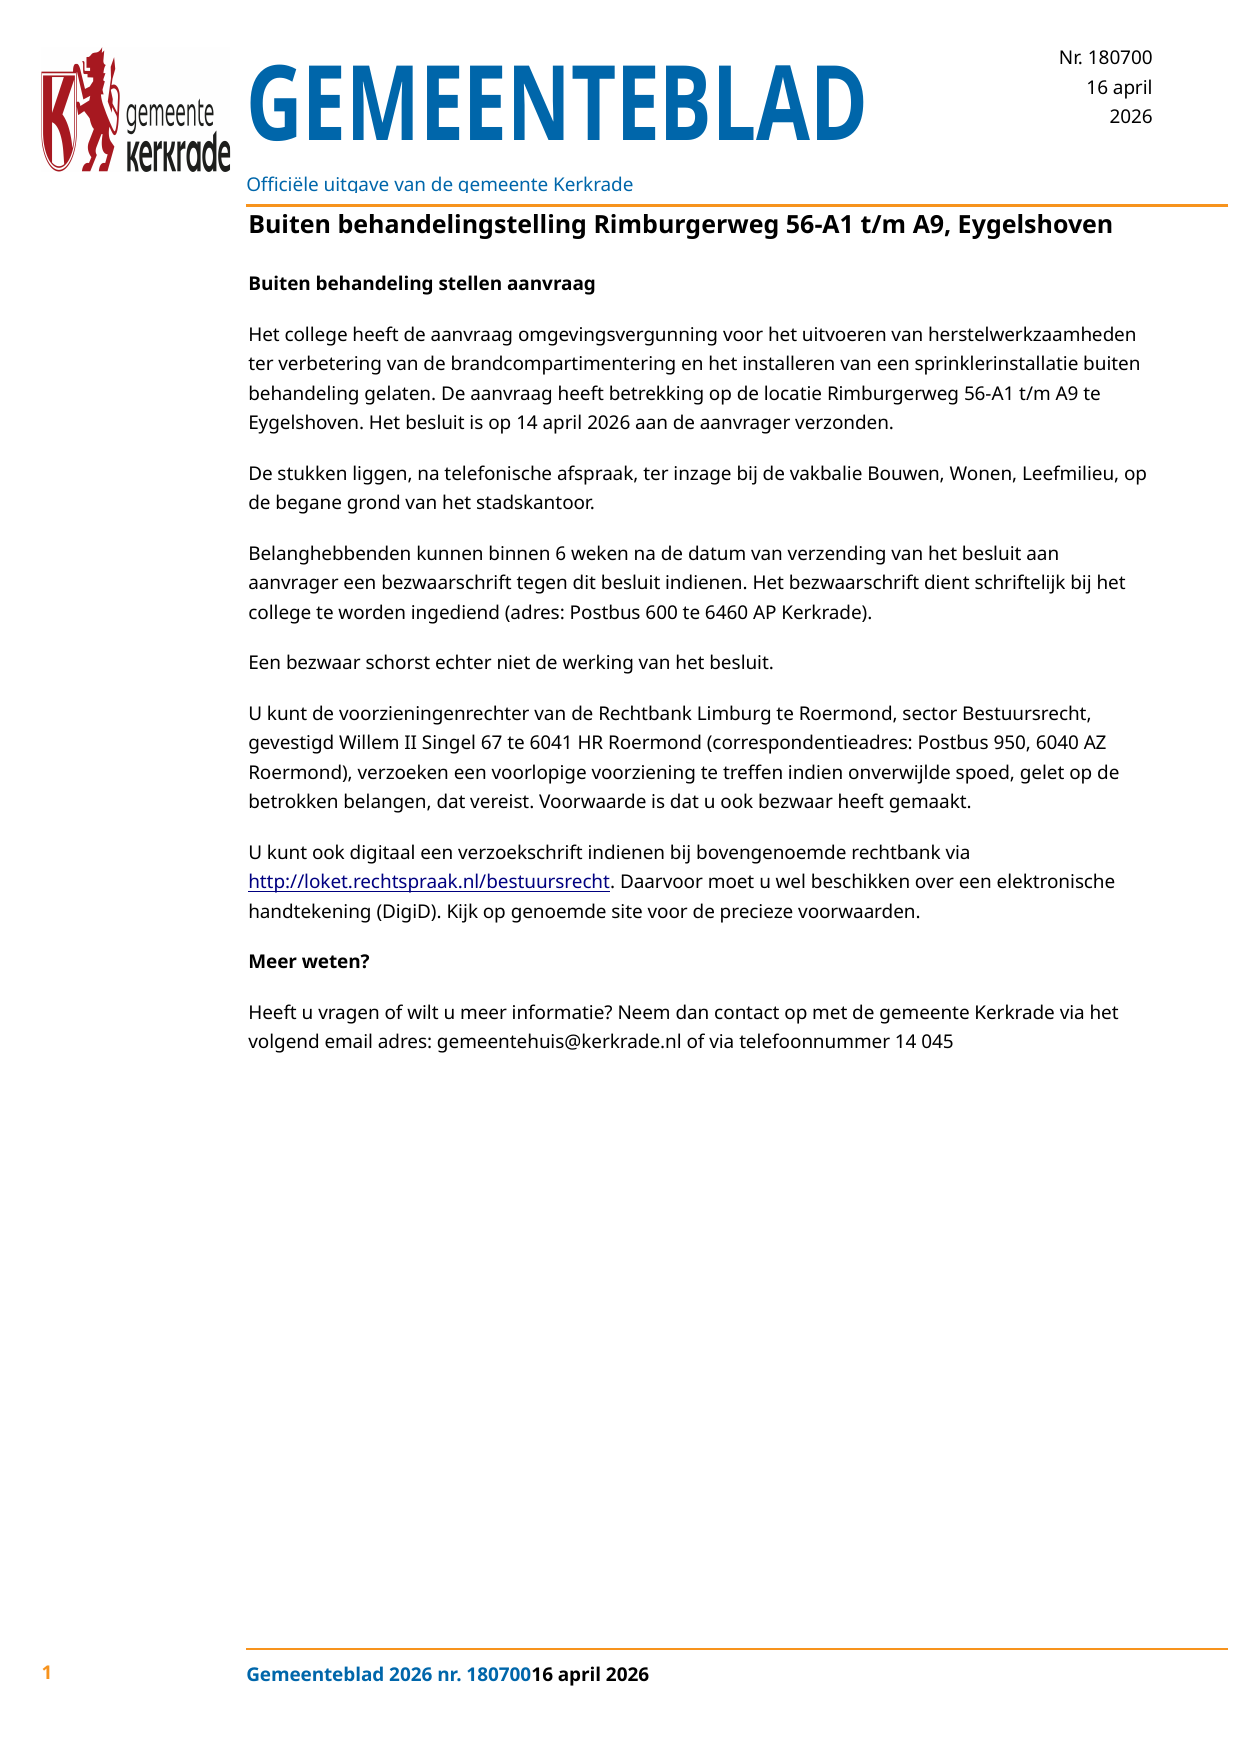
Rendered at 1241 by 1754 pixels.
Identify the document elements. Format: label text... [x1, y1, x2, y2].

text Het college heeft de aanvraag omgevingsvergunning voor het uitvoeren van herstelwerkzaamheden ter verbetering van de brandcompartimentering en het installeren van een sprinklerinstallatie buiten behandeling gelaten. De aanvraag heeft betrekking op de locatie Rimburgerweg 56-A1 t/m A9 te Eygelshoven. Het besluit is op 14 april 2026 aan de aanvrager verzonden. [248, 321, 1152, 435]
text Meer weten? [248, 949, 1152, 974]
picture [41, 47, 231, 172]
text Heeft u vragen of wilt u meer informatie? Neem dan contact op met de gemeente Kerkrade via het volgend email adres: gemeentehuis@kerkrade.nl of via telefoonnummer 14 045 [248, 999, 1152, 1054]
text Buiten behandeling stellen aanvraag [248, 270, 1152, 296]
text Een bezwaar schorst echter niet de werking van het besluit. [248, 649, 1152, 675]
text U kunt de voorzieningenrechter van de Rechtbank Limburg te Roermond, sector Bestuursrecht, gevestigd Willem II Singel 67 te 6041 HR Roermond (correspondentieadres: Postbus 950, 6040 AZ Roermond), verzoeken een voorlopige voorziening te treffen indien onverwijlde spoed, gelet op de betrokken belangen, dat vereist. Voorwaarde is dat u ook bezwaar heeft gemaakt. [248, 700, 1152, 814]
text De stukken liggen, na telefonische afspraak, ter inzage bij de vakbalie Bouwen, Wonen, Leefmilieu, op de begane grond van het stadskantoor. [248, 460, 1152, 515]
text U kunt ook digitaal een verzoekschrift indienen bij bovengenoemde rechtbank via http://loket.rechtspraak.nl/bestuursrecht. Daarvoor moet u wel beschikken over een elektronische handtekening (DigiD). Kijk op genoemde site voor de precieze voorwaarden. [248, 839, 1152, 924]
text Buiten behandelingstelling Rimburgerweg 56-A1 t/m A9, Eygelshoven [248, 207, 1152, 241]
text Belanghebbenden kunnen binnen 6 weken na de datum van verzending van het besluit aan aanvrager een bezwaarschrift tegen dit besluit indienen. Het bezwaarschrift dient schriftelijk bij het college te worden ingediend (adres: Postbus 600 te 6460 AP Kerkrade). [248, 540, 1152, 625]
